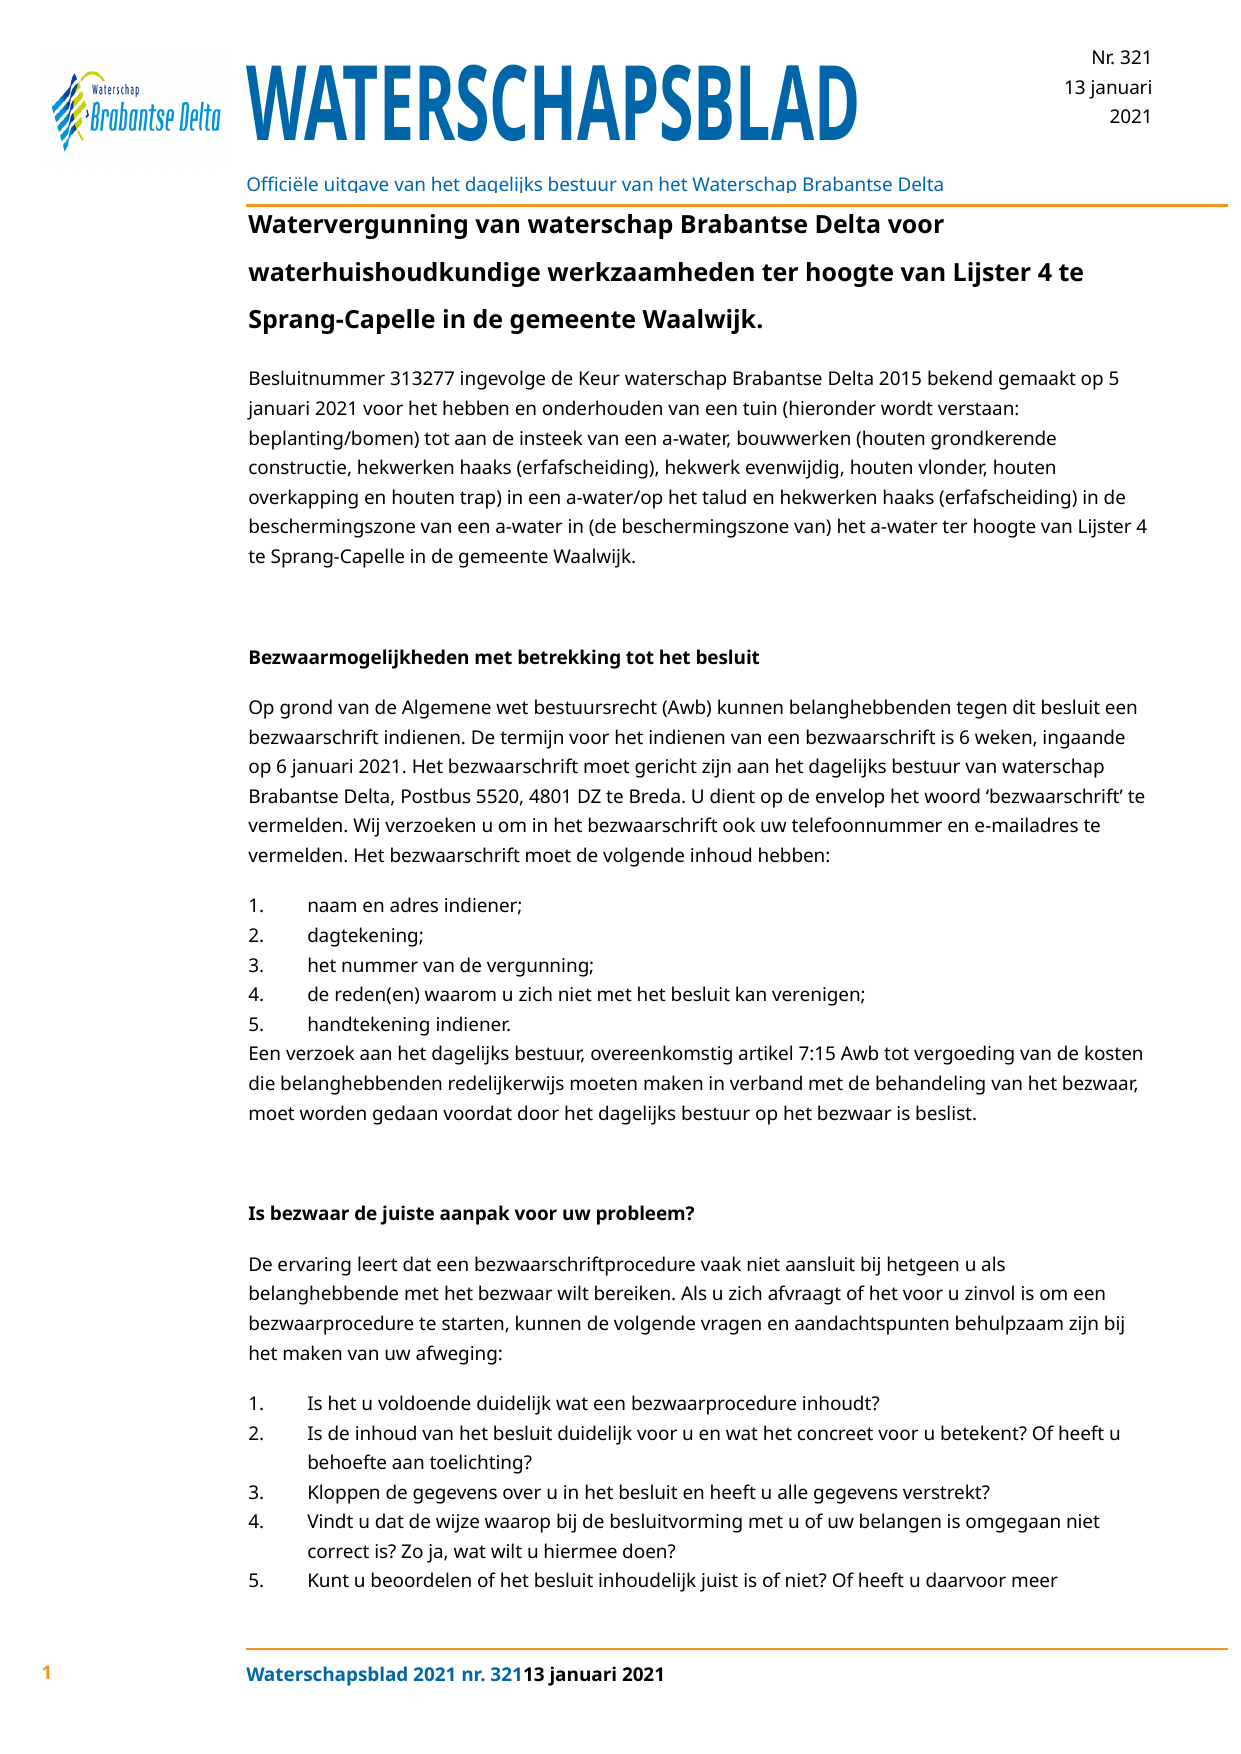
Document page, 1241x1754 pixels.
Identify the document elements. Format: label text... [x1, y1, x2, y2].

list dagtekening; [248, 922, 1152, 948]
list Is de inhoud van het besluit duidelijk voor u en wat het concreet voor u betekent? Of heeft u behoefte aan toelichting? [248, 1420, 1152, 1475]
text Besluitnummer 313277 ingevolge de Keur waterschap Brabantse Delta 2015 bekend gemaakt op 5 januari 2021 voor het hebben en onderhouden van een tuin (hieronder wordt verstaan: beplanting/bomen) tot aan de insteek van een a-water, bouwwerken (houten grondkerende constructie, hekwerken haaks (erfafscheiding), hekwerk evenwijdig, houten vlonder, houten overkapping en houten trap) in een a-water/op het talud en hekwerken haaks (erfafscheiding) in de beschermingszone van een a-water in (de beschermingszone van) het a-water ter hoogte van Lijster 4 te Sprang-Capelle in de gemeente Waalwijk. [248, 366, 1152, 569]
text Bezwaarmogelijkheden met betrekking tot het besluit [248, 644, 1152, 669]
text Een verzoek aan het dagelijks bestuur, overeenkomstig artikel 7:15 Awb tot vergoeding van de kosten die belanghebbenden redelijkerwijs moeten maken in verband met de behandeling van het bezwaar, moet worden gedaan voordat door het dagelijks bestuur op het bezwaar is beslist. [248, 1041, 1152, 1125]
list naam en adres indiener; [248, 893, 1152, 918]
text De ervaring leert dat een bezwaarschriftprocedure vaak niet aansluit bij hetgeen u als belanghebbende met het bezwaar wilt bereiken. Als u zich afvraagt of het voor u zinvol is om een bezwaarprocedure te starten, kunnen de volgende vragen en aandachtspunten behulpzaam zijn bij het maken van uw afweging: [248, 1251, 1152, 1365]
list Kloppen de gegevens over u in het besluit en heeft u alle gegevens verstrekt? [248, 1479, 1152, 1504]
list handtekening indiener. [248, 1011, 1152, 1037]
list Kunt u beoordelen of het besluit inhoudelijk juist is of niet? Of heeft u daarvoor meer [248, 1568, 1152, 1593]
list Is het u voldoende duidelijk wat een bezwaarprocedure inhoudt? [248, 1390, 1152, 1416]
text Watervergunning van waterschap Brabantse Delta voor waterhuishoudkundige werkzaamheden ter hoogte van Lijster 4 te Sprang-Capelle in de gemeente Waalwijk. [248, 207, 1152, 336]
list de reden(en) waarom u zich niet met het besluit kan verenigen; [248, 981, 1152, 1007]
picture [41, 47, 231, 172]
text Op grond van de Algemene wet bestuursrecht (Awb) kunnen belanghebbenden tegen dit besluit een bezwaarschrift indienen. De termijn voor het indienen van een bezwaarschrift is 6 weken, ingaande op 6 januari 2021. Het bezwaarschrift moet gericht zijn aan het dagelijks bestuur van waterschap Brabantse Delta, Postbus 5520, 4801 DZ te Breda. U dient op de envelop het woord ‘bezwaarschrift’ te vermelden. Wij verzoeken u om in het bezwaarschrift ook uw telefoonnummer en e‑mailadres te vermelden. Het bezwaarschrift moet de volgende inhoud hebben: [248, 694, 1152, 868]
list Vindt u dat de wijze waarop bij de besluitvorming met u of uw belangen is omgegaan niet correct is? Zo ja, wat wilt u hiermee doen? [248, 1508, 1152, 1564]
list het nummer van de vergunning; [248, 952, 1152, 977]
text Is bezwaar de juiste aanpak voor uw probleem? [248, 1201, 1152, 1226]
